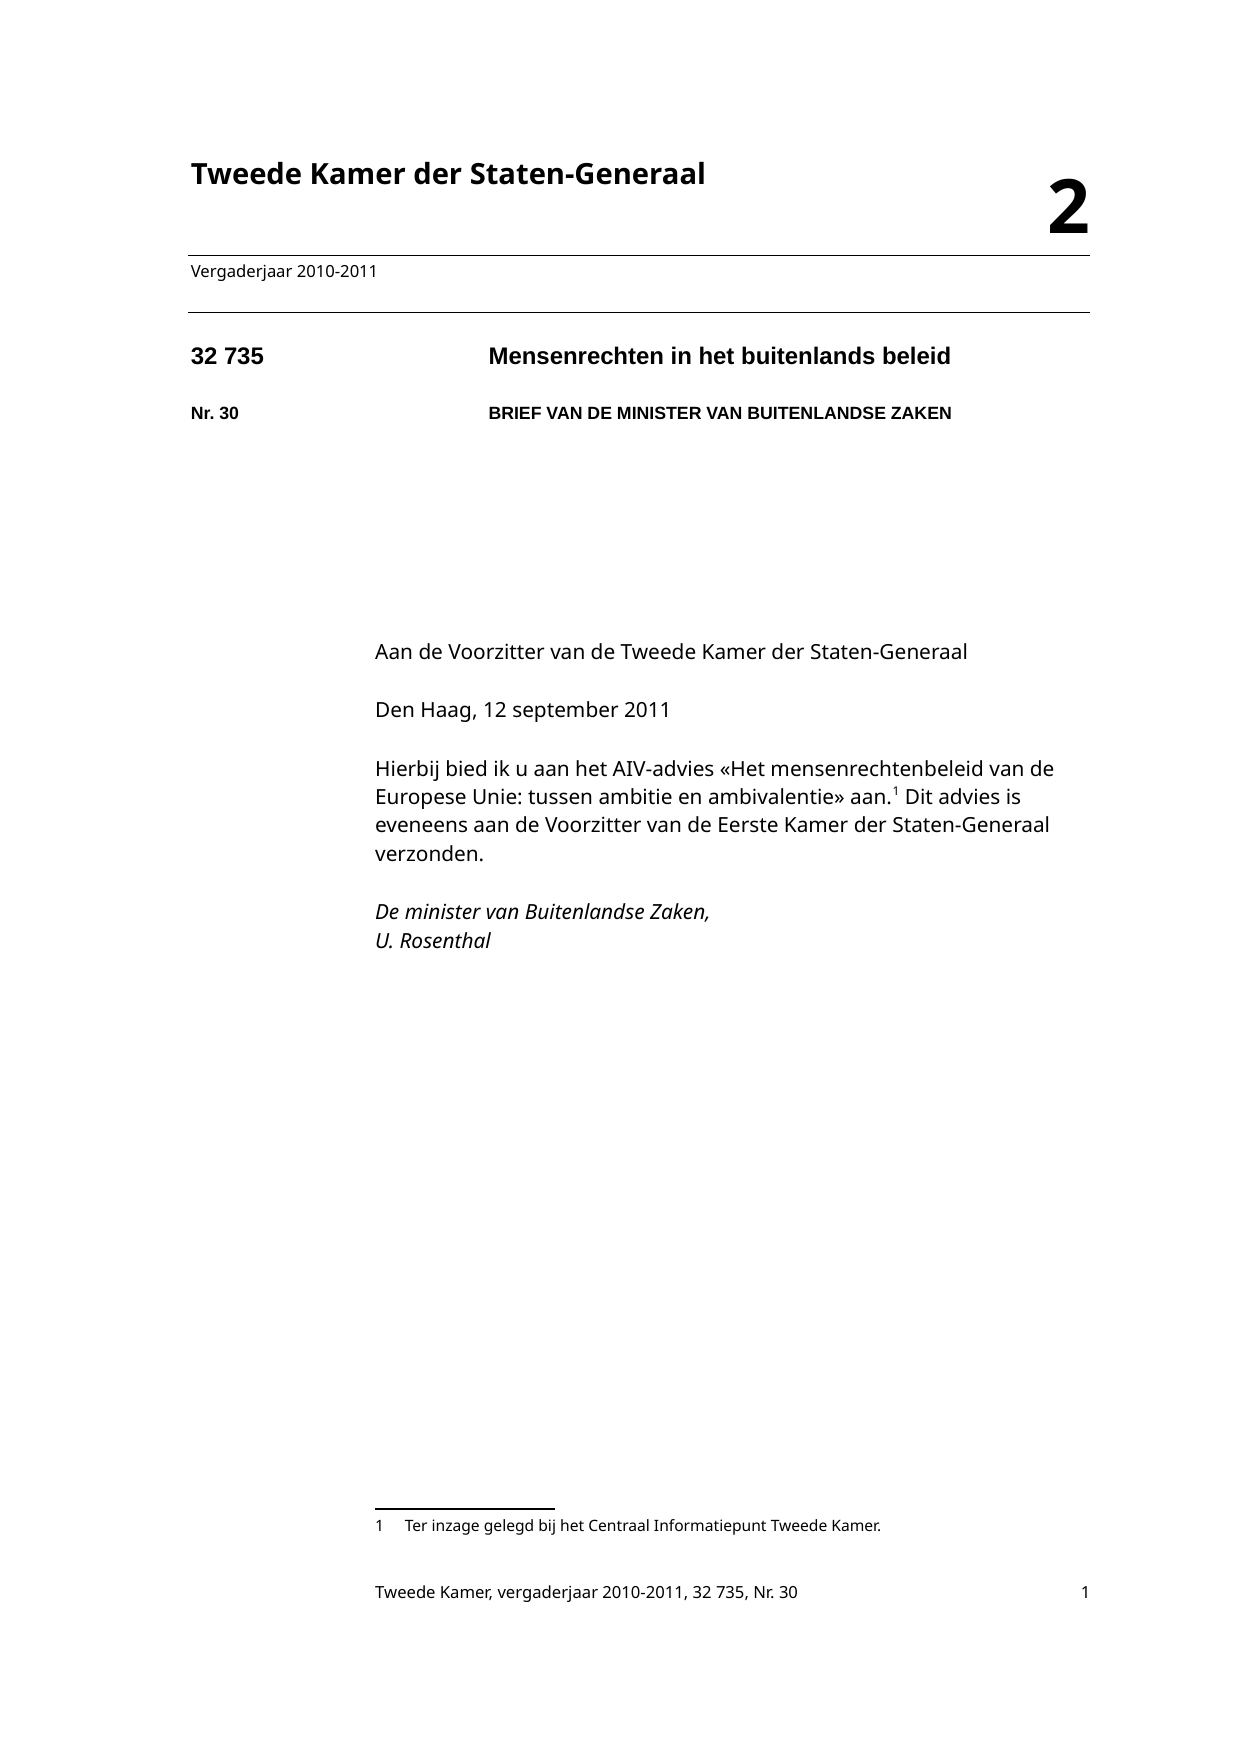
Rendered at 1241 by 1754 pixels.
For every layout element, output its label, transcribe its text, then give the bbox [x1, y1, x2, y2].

table_cell [485, 256, 1090, 312]
table_header Tweede Kamer der Staten-Generaal [188, 150, 909, 255]
text Ter inzage gelegd bij het Centraal Informatiepunt Tweede Kamer. [375, 1508, 1090, 1536]
text Den Haag, 12 september 2011 [375, 695, 1090, 724]
table_header 2 [910, 150, 1090, 255]
table_cell [485, 313, 1090, 339]
table_cell 32 735 [188, 339, 485, 399]
text De minister van Buitenlandse Zaken, [375, 897, 1090, 926]
text Aan de Voorzitter van de Tweede Kamer der Staten-Generaal [375, 637, 1090, 665]
text Hierbij bied ik u aan het AIV-advies «Het mensenrechtenbeleid van de Europese Unie: tussen ambitie en ambivalentie» aan. Dit advies is eveneens aan de Voorzitter van de Eerste Kamer der Staten-Generaal verzonden. [375, 754, 1090, 867]
text U. Rosenthal [375, 926, 1090, 954]
table_cell Mensenrechten in het buitenlands beleid [485, 339, 1090, 399]
table_cell BRIEF VAN DE MINISTER VAN BUITENLANDSE ZAKEN [485, 399, 1090, 518]
table_cell Nr. 30 [188, 399, 485, 518]
table_cell [188, 313, 485, 339]
table_cell Vergaderjaar 2010-2011 [188, 256, 485, 312]
